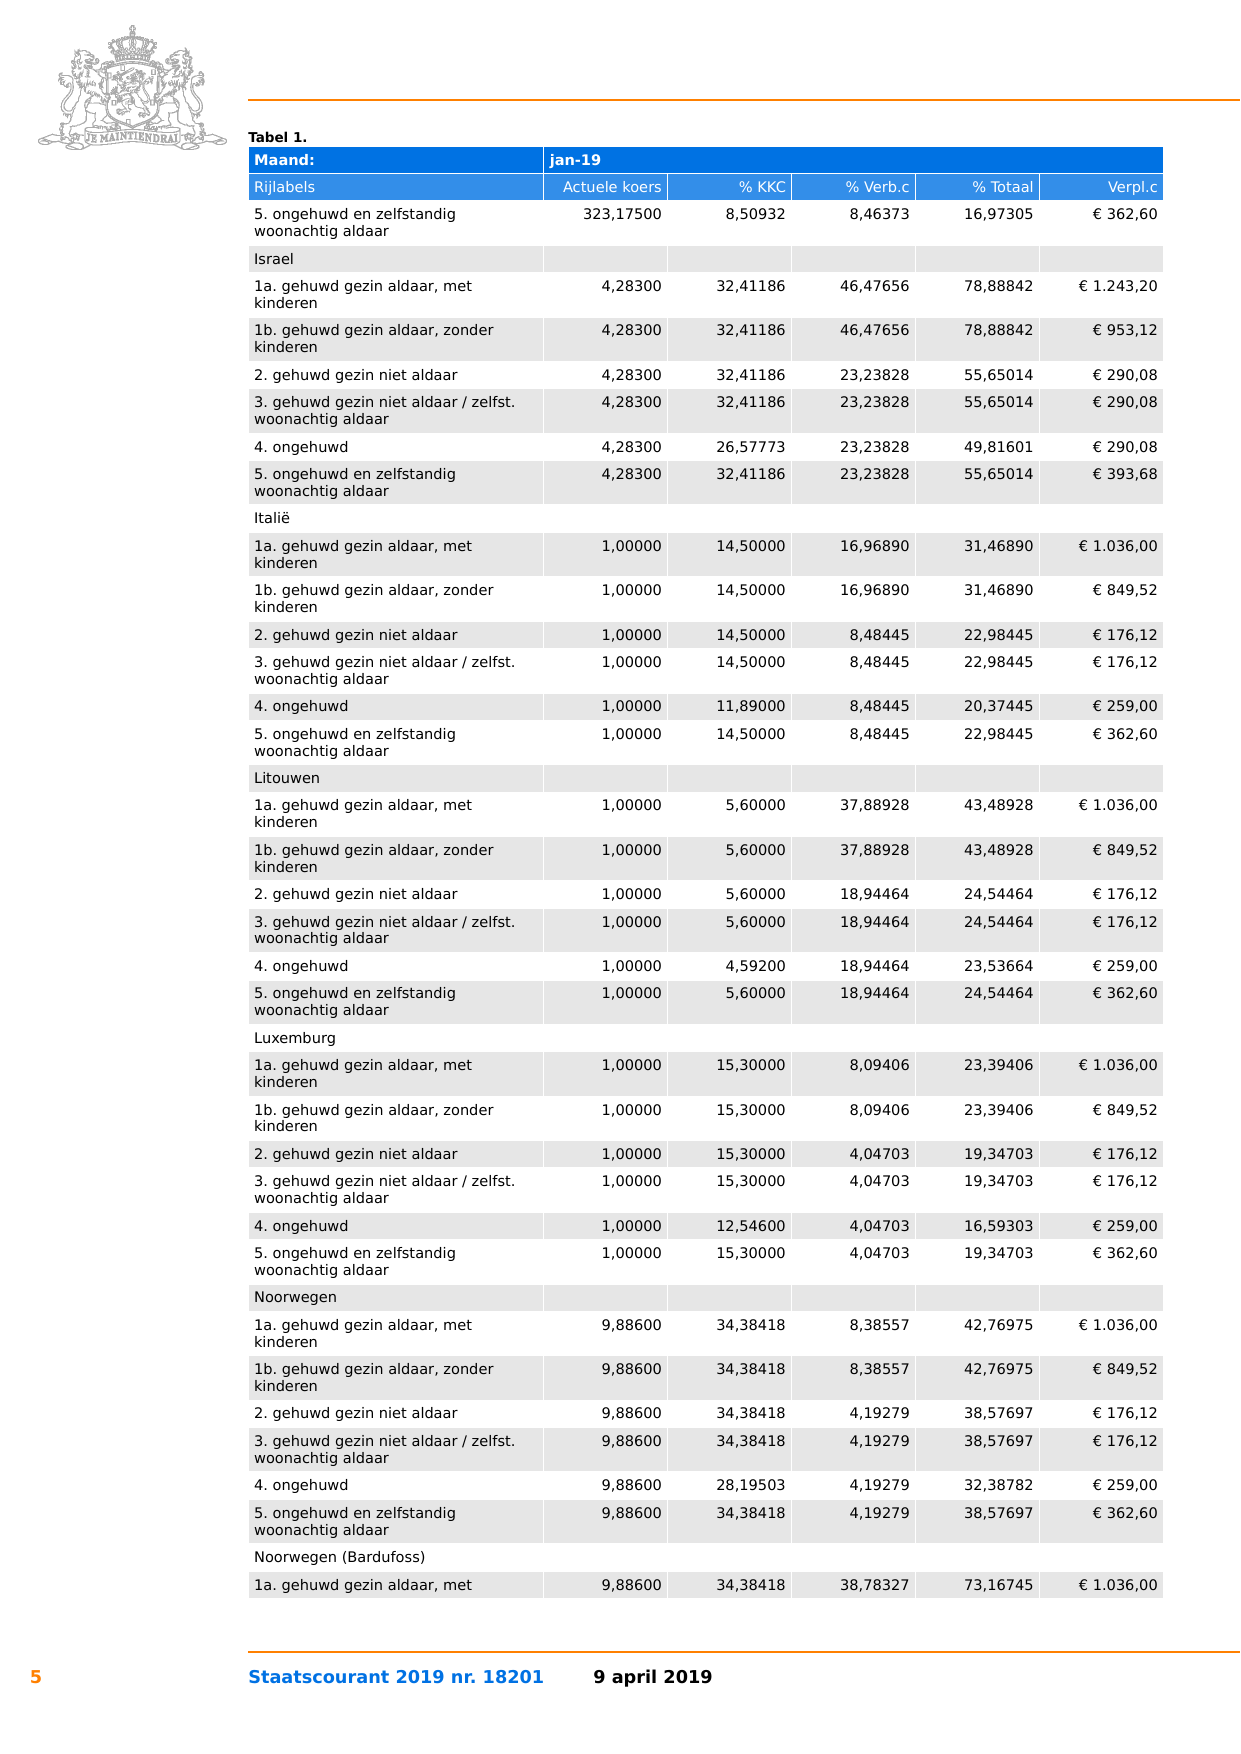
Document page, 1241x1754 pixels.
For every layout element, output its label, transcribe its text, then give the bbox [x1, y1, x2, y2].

table_cell 22,98445 [916, 649, 1039, 692]
table_cell 31,46890 [916, 533, 1039, 576]
table_cell 38,57697 [916, 1500, 1039, 1543]
table_cell 11,89000 [668, 694, 791, 720]
table_cell [544, 506, 667, 532]
table_cell 2. gehuwd gezin niet aldaar [249, 881, 543, 908]
table_cell 4,19279 [792, 1428, 915, 1471]
table_cell 15,30000 [668, 1097, 791, 1140]
table_cell 5. ongehuwd en zelfstandig woonachtig aldaar [249, 1500, 543, 1543]
table_cell [544, 1544, 667, 1571]
table_cell 8,38557 [792, 1312, 915, 1355]
table_cell € 953,12 [1040, 318, 1163, 361]
table_cell [792, 1285, 915, 1311]
table_cell [668, 1544, 791, 1571]
table_cell 23,53664 [916, 953, 1039, 979]
table_cell 8,38557 [792, 1356, 915, 1400]
table_cell 1a. gehuwd gezin aldaar, met kinderen [249, 1312, 543, 1355]
table_cell € 259,00 [1040, 1473, 1163, 1499]
table_cell [544, 1285, 667, 1311]
table_cell [916, 1025, 1039, 1051]
table_cell 14,50000 [668, 577, 791, 621]
table_cell € 1.036,00 [1040, 1052, 1163, 1096]
table_cell 4. ongehuwd [249, 694, 543, 720]
table_cell € 176,12 [1040, 1141, 1163, 1167]
table_cell 19,34703 [916, 1169, 1039, 1212]
table_cell 5. ongehuwd en zelfstandig woonachtig aldaar [249, 201, 543, 245]
table_cell 5,60000 [668, 793, 791, 836]
table_cell 28,19503 [668, 1473, 791, 1499]
table_cell 8,48445 [792, 649, 915, 692]
table_cell 1b. gehuwd gezin aldaar, zonder kinderen [249, 1097, 543, 1140]
table_cell 3. gehuwd gezin niet aldaar / zelfst. woonachtig aldaar [249, 1428, 543, 1471]
table_cell 5,60000 [668, 837, 791, 880]
table_cell 2. gehuwd gezin niet aldaar [249, 622, 543, 648]
table_cell 1,00000 [544, 793, 667, 836]
table_cell 46,47656 [792, 273, 915, 317]
table_cell [792, 1544, 915, 1571]
table_cell 3. gehuwd gezin niet aldaar / zelfst. woonachtig aldaar [249, 909, 543, 952]
table_cell 34,38418 [668, 1312, 791, 1355]
table_cell € 362,60 [1040, 201, 1163, 245]
table_cell 4,28300 [544, 389, 667, 433]
table_cell 4. ongehuwd [249, 1473, 543, 1499]
table_cell [544, 1025, 667, 1051]
table_cell 1,00000 [544, 1213, 667, 1239]
table_cell 1,00000 [544, 953, 667, 979]
table_cell 4,28300 [544, 273, 667, 317]
table_cell % Verb.c [792, 174, 915, 200]
table_cell 22,98445 [916, 721, 1039, 764]
table_cell 1b. gehuwd gezin aldaar, zonder kinderen [249, 318, 543, 361]
table_cell 32,41186 [668, 273, 791, 317]
table_cell % Totaal [916, 174, 1039, 200]
table_cell Noorwegen (Bardufoss) [249, 1544, 543, 1571]
table_cell 8,48445 [792, 721, 915, 764]
table_cell € 1.036,00 [1040, 793, 1163, 836]
table_cell 16,96890 [792, 577, 915, 621]
table_cell 38,78327 [792, 1572, 915, 1598]
table_cell 1a. gehuwd gezin aldaar, met kinderen [249, 793, 543, 836]
table_cell 22,98445 [916, 622, 1039, 648]
table_cell 15,30000 [668, 1141, 791, 1167]
table_cell [1040, 765, 1163, 792]
table_cell 1,00000 [544, 533, 667, 576]
table_cell 23,39406 [916, 1052, 1039, 1096]
table_cell 8,09406 [792, 1097, 915, 1140]
table_cell € 849,52 [1040, 1097, 1163, 1140]
table_cell € 849,52 [1040, 577, 1163, 621]
table_cell 1b. gehuwd gezin aldaar, zonder kinderen [249, 577, 543, 621]
table_cell 34,38418 [668, 1401, 791, 1427]
table_cell € 1.243,20 [1040, 273, 1163, 317]
table_cell € 176,12 [1040, 622, 1163, 648]
table_cell 1,00000 [544, 1097, 667, 1140]
table_cell 15,30000 [668, 1169, 791, 1212]
table_cell 1,00000 [544, 622, 667, 648]
table_cell [792, 765, 915, 792]
table_cell € 290,08 [1040, 362, 1163, 388]
table_cell 19,34703 [916, 1141, 1039, 1167]
table_cell 20,37445 [916, 694, 1039, 720]
table_cell 2. gehuwd gezin niet aldaar [249, 1141, 543, 1167]
table_cell 4. ongehuwd [249, 434, 543, 460]
table_cell € 393,68 [1040, 461, 1163, 504]
table_cell € 849,52 [1040, 1356, 1163, 1400]
table_cell 9,88600 [544, 1473, 667, 1499]
table_cell 5. ongehuwd en zelfstandig woonachtig aldaar [249, 461, 543, 504]
table_cell € 176,12 [1040, 881, 1163, 908]
table_cell 5. ongehuwd en zelfstandig woonachtig aldaar [249, 981, 543, 1024]
table_cell [668, 506, 791, 532]
table_cell 9,88600 [544, 1401, 667, 1427]
table_cell 19,34703 [916, 1240, 1039, 1283]
table_cell 4,04703 [792, 1240, 915, 1283]
table_cell [792, 246, 915, 272]
table_cell jan-19 [544, 147, 1163, 173]
table_cell 1a. gehuwd gezin aldaar, met kinderen [249, 533, 543, 576]
table_cell Litouwen [249, 765, 543, 792]
table_cell 18,94464 [792, 881, 915, 908]
table_cell 1a. gehuwd gezin aldaar, met kinderen [249, 273, 543, 317]
table_cell 37,88928 [792, 793, 915, 836]
table_cell 23,23828 [792, 434, 915, 460]
table_cell 37,88928 [792, 837, 915, 880]
table_cell 8,09406 [792, 1052, 915, 1096]
table_cell 1,00000 [544, 1169, 667, 1212]
table_cell 3. gehuwd gezin niet aldaar / zelfst. woonachtig aldaar [249, 649, 543, 692]
table_cell 34,38418 [668, 1428, 791, 1471]
table_cell 4,19279 [792, 1473, 915, 1499]
table_cell 1,00000 [544, 1240, 667, 1283]
table_cell 78,88842 [916, 318, 1039, 361]
table_cell 23,23828 [792, 389, 915, 433]
table_cell € 176,12 [1040, 1401, 1163, 1427]
table_cell Maand: [249, 147, 543, 173]
table_cell € 362,60 [1040, 1240, 1163, 1283]
table_cell 323,17500 [544, 201, 667, 245]
table_cell € 176,12 [1040, 649, 1163, 692]
table_cell Israel [249, 246, 543, 272]
table_cell 32,38782 [916, 1473, 1039, 1499]
table_cell 5,60000 [668, 881, 791, 908]
table_cell € 176,12 [1040, 909, 1163, 952]
table_cell 31,46890 [916, 577, 1039, 621]
table_cell 1,00000 [544, 694, 667, 720]
table_cell [544, 765, 667, 792]
table_cell 14,50000 [668, 649, 791, 692]
table_cell 1,00000 [544, 981, 667, 1024]
table_cell 1,00000 [544, 909, 667, 952]
table_cell 9,88600 [544, 1428, 667, 1471]
table_cell 3. gehuwd gezin niet aldaar / zelfst. woonachtig aldaar [249, 389, 543, 433]
table_cell 1,00000 [544, 577, 667, 621]
table_cell 18,94464 [792, 953, 915, 979]
table_cell [792, 1025, 915, 1051]
table_cell [916, 246, 1039, 272]
table_cell 5,60000 [668, 981, 791, 1024]
table_cell 32,41186 [668, 461, 791, 504]
table_cell 4,19279 [792, 1500, 915, 1543]
table_cell 4,19279 [792, 1401, 915, 1427]
table_cell 43,48928 [916, 837, 1039, 880]
table_cell 46,47656 [792, 318, 915, 361]
table_cell 8,46373 [792, 201, 915, 245]
table_cell € 1.036,00 [1040, 1572, 1163, 1598]
table_cell [916, 765, 1039, 792]
table_cell [916, 1285, 1039, 1311]
table_cell 1,00000 [544, 1141, 667, 1167]
table_cell 78,88842 [916, 273, 1039, 317]
table_cell 42,76975 [916, 1356, 1039, 1400]
table_cell 16,59303 [916, 1213, 1039, 1239]
table_cell € 176,12 [1040, 1169, 1163, 1212]
table_cell € 1.036,00 [1040, 1312, 1163, 1355]
table_cell [916, 506, 1039, 532]
table_cell 1a. gehuwd gezin aldaar, met [249, 1572, 543, 1598]
table_cell 1b. gehuwd gezin aldaar, zonder kinderen [249, 1356, 543, 1400]
table_cell 32,41186 [668, 362, 791, 388]
table_cell € 259,00 [1040, 1213, 1163, 1239]
table_cell 26,57773 [668, 434, 791, 460]
table_cell € 362,60 [1040, 721, 1163, 764]
table_cell 24,54464 [916, 909, 1039, 952]
table_cell € 259,00 [1040, 694, 1163, 720]
table_cell 4,28300 [544, 434, 667, 460]
table_cell 23,39406 [916, 1097, 1039, 1140]
table_cell 15,30000 [668, 1052, 791, 1096]
table_cell 8,48445 [792, 622, 915, 648]
picture [38, 25, 227, 150]
table_cell Italië [249, 506, 543, 532]
table_cell € 176,12 [1040, 1428, 1163, 1471]
table_cell 8,48445 [792, 694, 915, 720]
table_cell [792, 506, 915, 532]
table_cell 4,28300 [544, 461, 667, 504]
table_cell 9,88600 [544, 1500, 667, 1543]
table_cell 4,28300 [544, 362, 667, 388]
table_cell 16,96890 [792, 533, 915, 576]
table_cell 1a. gehuwd gezin aldaar, met kinderen [249, 1052, 543, 1096]
table_cell 24,54464 [916, 981, 1039, 1024]
table_cell Actuele koers [544, 174, 667, 200]
table_cell 1b. gehuwd gezin aldaar, zonder kinderen [249, 837, 543, 880]
table_cell % KKC [668, 174, 791, 200]
table_cell € 362,60 [1040, 1500, 1163, 1543]
table_cell 55,65014 [916, 461, 1039, 504]
table_cell 4,04703 [792, 1169, 915, 1212]
table_cell € 849,52 [1040, 837, 1163, 880]
table_cell 55,65014 [916, 362, 1039, 388]
table_cell [544, 246, 667, 272]
table_cell 1,00000 [544, 649, 667, 692]
table_cell [668, 765, 791, 792]
table_cell [668, 1025, 791, 1051]
table_cell 1,00000 [544, 837, 667, 880]
table_cell [1040, 1285, 1163, 1311]
table_cell 1,00000 [544, 1052, 667, 1096]
table_cell 73,16745 [916, 1572, 1039, 1598]
table_cell 34,38418 [668, 1572, 791, 1598]
table_cell Verpl.c [1040, 174, 1163, 200]
table_cell [668, 1285, 791, 1311]
table_cell 8,50932 [668, 201, 791, 245]
table_cell 18,94464 [792, 909, 915, 952]
table_cell € 259,00 [1040, 953, 1163, 979]
table_cell 4. ongehuwd [249, 1213, 543, 1239]
table_cell Rijlabels [249, 174, 543, 200]
table_cell 4. ongehuwd [249, 953, 543, 979]
table_cell € 362,60 [1040, 981, 1163, 1024]
table_cell [1040, 506, 1163, 532]
table_cell 1,00000 [544, 881, 667, 908]
table_cell 16,97305 [916, 201, 1039, 245]
table_cell 5. ongehuwd en zelfstandig woonachtig aldaar [249, 721, 543, 764]
table_cell 38,57697 [916, 1428, 1039, 1471]
table_cell € 290,08 [1040, 434, 1163, 460]
table_cell 5. ongehuwd en zelfstandig woonachtig aldaar [249, 1240, 543, 1283]
table_cell € 1.036,00 [1040, 533, 1163, 576]
table_cell [1040, 1544, 1163, 1571]
table_cell [916, 1544, 1039, 1571]
table_cell 32,41186 [668, 389, 791, 433]
table_cell 2. gehuwd gezin niet aldaar [249, 1401, 543, 1427]
table_cell [1040, 246, 1163, 272]
table_cell 34,38418 [668, 1356, 791, 1400]
table_cell 49,81601 [916, 434, 1039, 460]
table_cell 23,23828 [792, 461, 915, 504]
table_cell 34,38418 [668, 1500, 791, 1543]
table_cell 9,88600 [544, 1356, 667, 1400]
table_cell 15,30000 [668, 1240, 791, 1283]
table_cell 9,88600 [544, 1312, 667, 1355]
table_cell 14,50000 [668, 533, 791, 576]
table_cell 5,60000 [668, 909, 791, 952]
table_cell 4,28300 [544, 318, 667, 361]
table_cell 9,88600 [544, 1572, 667, 1598]
table_cell 4,04703 [792, 1213, 915, 1239]
table_cell 14,50000 [668, 721, 791, 764]
table_cell [1040, 1025, 1163, 1051]
table_cell € 290,08 [1040, 389, 1163, 433]
table_cell 23,23828 [792, 362, 915, 388]
table_cell 4,59200 [668, 953, 791, 979]
table_cell Noorwegen [249, 1285, 543, 1311]
table_cell 24,54464 [916, 881, 1039, 908]
table_cell 4,04703 [792, 1141, 915, 1167]
table_cell 3. gehuwd gezin niet aldaar / zelfst. woonachtig aldaar [249, 1169, 543, 1212]
table_cell 14,50000 [668, 622, 791, 648]
table_cell 43,48928 [916, 793, 1039, 836]
table_header Tabel 1. [248, 130, 1163, 146]
table_cell 38,57697 [916, 1401, 1039, 1427]
table_cell 12,54600 [668, 1213, 791, 1239]
table_cell 32,41186 [668, 318, 791, 361]
table_cell 55,65014 [916, 389, 1039, 433]
table_cell 1,00000 [544, 721, 667, 764]
table_cell Luxemburg [249, 1025, 543, 1051]
table_cell 2. gehuwd gezin niet aldaar [249, 362, 543, 388]
table_cell 42,76975 [916, 1312, 1039, 1355]
table_cell [668, 246, 791, 272]
table_cell 18,94464 [792, 981, 915, 1024]
